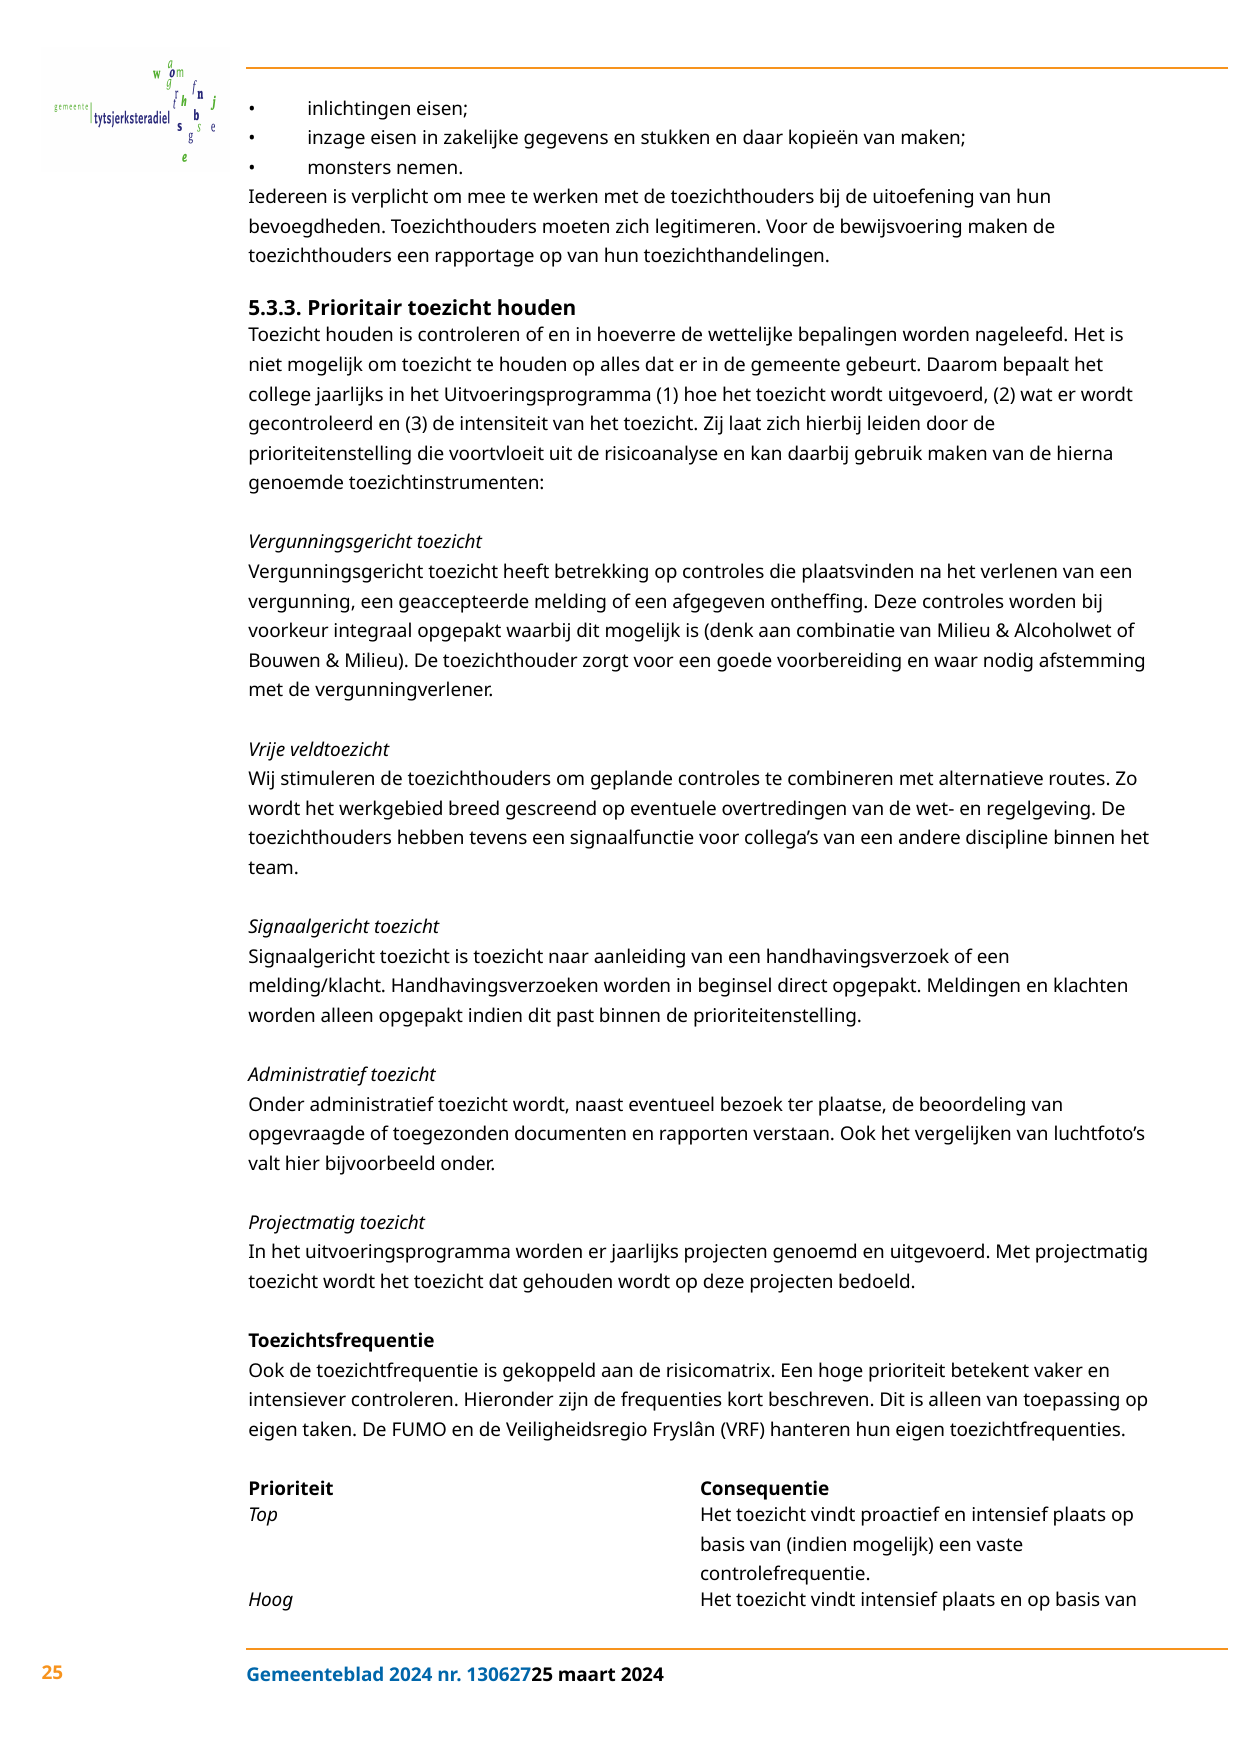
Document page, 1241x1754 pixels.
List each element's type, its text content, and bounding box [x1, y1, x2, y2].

text Iedereen is verplicht om mee te werken met de toezichthouders bij de uitoefening van hun bevoegdheden. Toezichthouders moeten zich legitimeren. Voor de bewijsvoering maken de toezichthouders een rapportage op van hun toezichthandelingen. [248, 183, 1152, 268]
text Signaalgericht toezicht [248, 913, 1152, 939]
text Onder administratief toezicht wordt, naast eventueel bezoek ter plaatse, de beoordeling van opgevraagde of toegezonden documenten en rapporten verstaan. Ook het vergelijken van luchtfoto’s valt hier bijvoorbeeld onder. [248, 1091, 1152, 1176]
list inzage eisen in zakelijke gegevens en stukken en daar kopieën van maken; [248, 124, 1152, 150]
text Signaalgericht toezicht is toezicht naar aanleiding van een handhavingsverzoek of een melding/klacht. Handhavingsverzoeken worden in beginsel direct opgepakt. Meldingen en klachten worden alleen opgepakt indien dit past binnen de prioriteitenstelling. [248, 943, 1152, 1028]
text Administratief toezicht [248, 1061, 1152, 1087]
table_cell Hoog [248, 1586, 700, 1612]
text Projectmatig toezicht [248, 1209, 1152, 1235]
table_header Prioriteit [248, 1475, 700, 1501]
list monsters nemen. [248, 154, 1152, 180]
text In het uitvoeringsprogramma worden er jaarlijks projecten genoemd en uitgevoerd. Met projectmatig toezicht wordt het toezicht dat gehouden wordt op deze projecten bedoeld. [248, 1239, 1152, 1294]
list inlichtingen eisen; [248, 95, 1152, 121]
table_header Consequentie [700, 1475, 1152, 1501]
text Vergunningsgericht toezicht heeft betrekking op controles die plaatsvinden na het verlenen van een vergunning, een geaccepteerde melding of een afgegeven ontheffing. Deze controles worden bij voorkeur integraal opgepakt waarbij dit mogelijk is (denk aan combinatie van Milieu & Alcoholwet of Bouwen & Milieu). De toezichthouder zorgt voor een goede voorbereiding en waar nodig afstemming met de vergunningverlener. [248, 558, 1152, 702]
table_cell Top [248, 1501, 700, 1586]
text Wij stimuleren de toezichthouders om geplande controles te combineren met alternatieve routes. Zo wordt het werkgebied breed gescreend op eventuele overtredingen van de wet- en regelgeving. De toezichthouders hebben tevens een signaalfunctie voor collega’s van een andere discipline binnen het team. [248, 765, 1152, 880]
text Toezicht houden is controleren of en in hoeverre de wettelijke bepalingen worden nageleefd. Het is niet mogelijk om toezicht te houden op alles dat er in de gemeente gebeurt. Daarom bepaalt het college jaarlijks in het Uitvoeringsprogramma (1) hoe het toezicht wordt uitgevoerd, (2) wat er wordt gecontroleerd en (3) de intensiteit van het toezicht. Zij laat zich hierbij leiden door de prioriteitenstelling die voortvloeit uit de risicoanalyse en kan daarbij gebruik maken van de hierna genoemde toezichtinstrumenten: [248, 322, 1152, 495]
table_cell Het toezicht vindt intensief plaats en op basis van [700, 1586, 1152, 1612]
table_cell Het toezicht vindt proactief en intensief plaats op basis van (indien mogelijk) een vaste controlefrequentie. [700, 1501, 1152, 1586]
text Toezichtsfrequentie [248, 1327, 1152, 1353]
text Vrije veldtoezicht [248, 736, 1152, 761]
text Vergunningsgericht toezicht [248, 529, 1152, 554]
text Ook de toezichtfrequentie is gekoppeld aan de risicomatrix. Een hoge prioriteit betekent vaker en intensiever controleren. Hieronder zijn de frequenties kort beschreven. Dit is alleen van toepassing op eigen taken. De FUMO en de Veiligheidsregio Fryslân (VRF) hanteren hun eigen toezichtfrequenties. [248, 1357, 1152, 1442]
picture [41, 47, 231, 172]
text 5.3.3. Prioritair toezicht houden [248, 293, 1152, 322]
